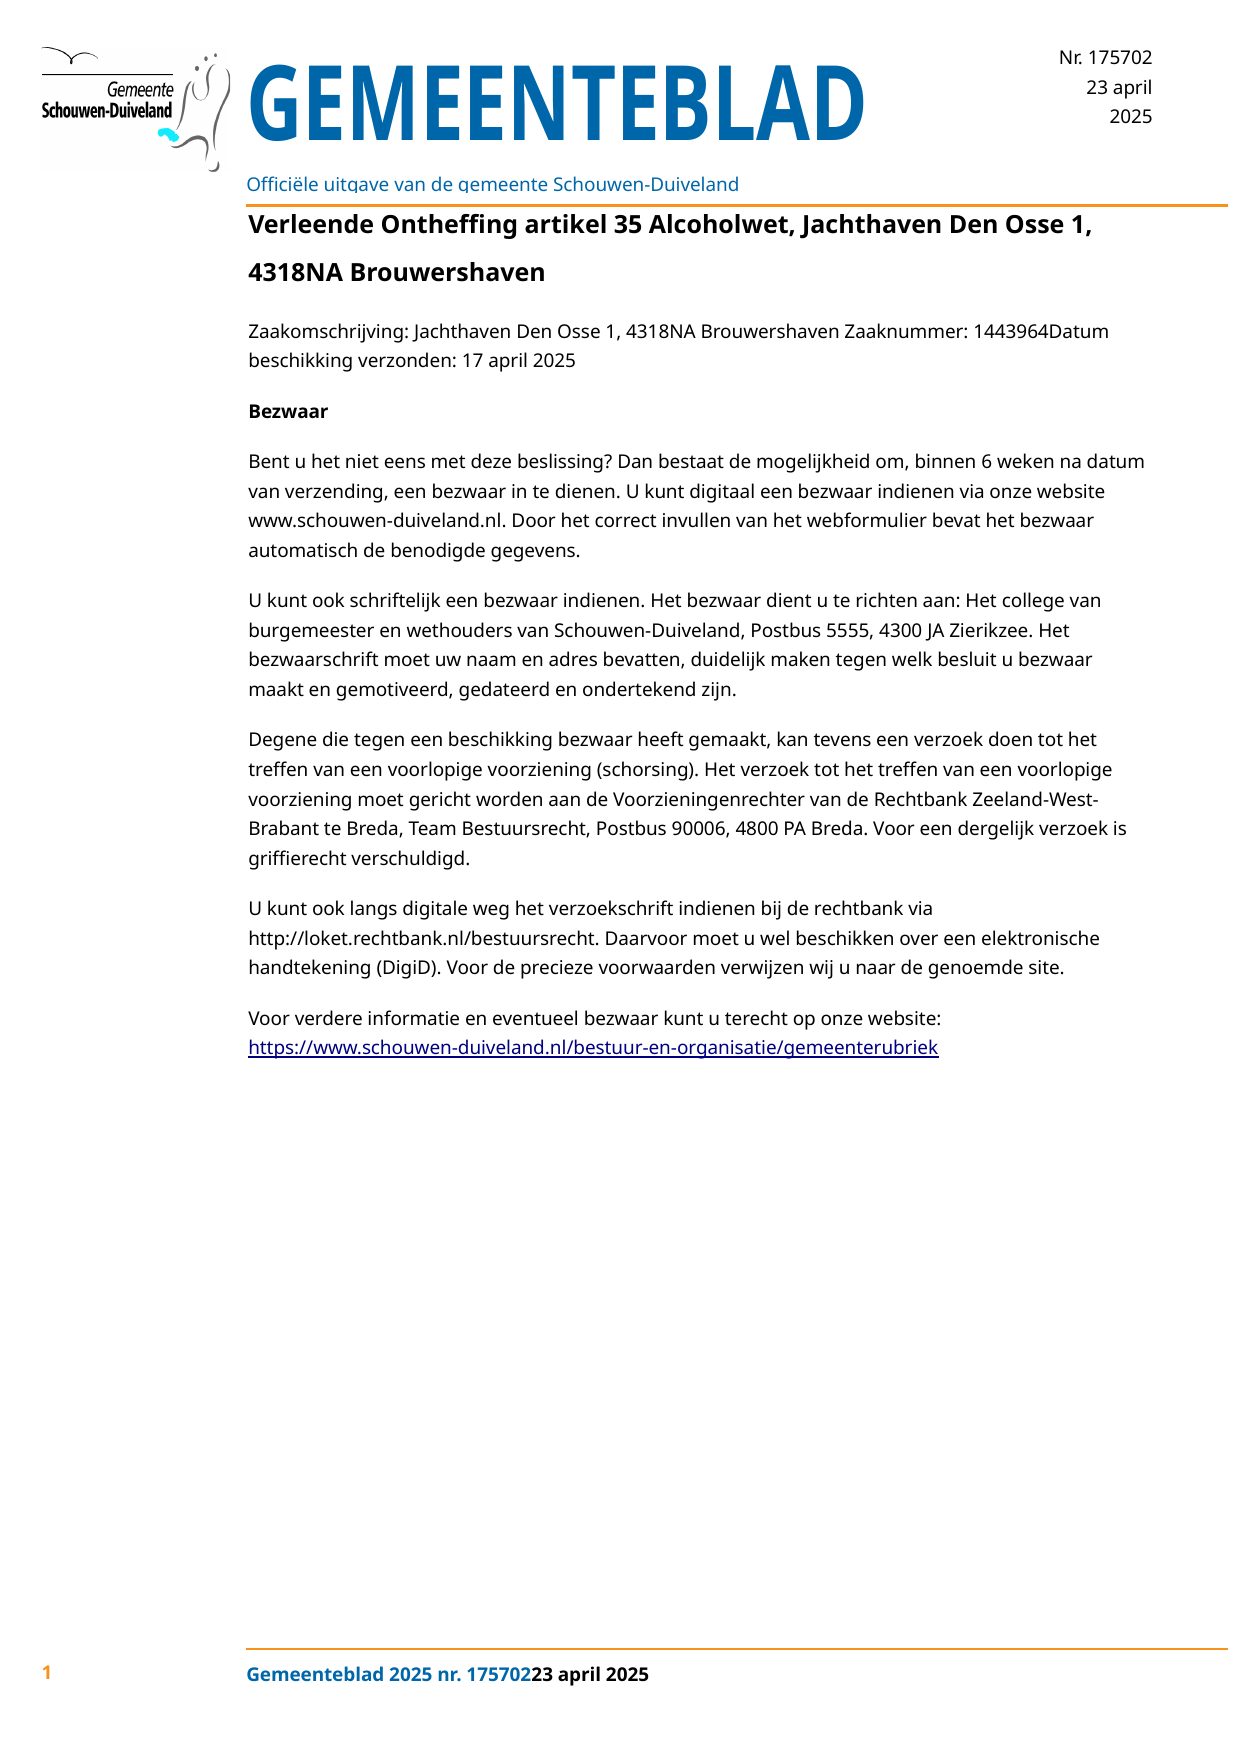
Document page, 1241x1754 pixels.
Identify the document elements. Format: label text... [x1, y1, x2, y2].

text Degene die tegen een beschikking bezwaar heeft gemaakt, kan tevens een verzoek doen tot het treffen van een voorlopige voorziening (schorsing). Het verzoek tot het treffen van een voorlopige voorziening moet gericht worden aan de Voorzieningenrechter van de Rechtbank Zeeland-West-Brabant te Breda, Team Bestuursrecht, Postbus 90006, 4800 PA Breda. Voor een dergelijk verzoek is griffierecht verschuldigd. [248, 727, 1152, 871]
text Verleende Ontheffing artikel 35 Alcoholwet, Jachthaven Den Osse 1, 4318NA Brouwershaven [248, 207, 1152, 288]
text Zaakomschrijving: Jachthaven Den Osse 1, 4318NA Brouwershaven Zaaknummer: 1443964Datum beschikking verzonden: 17 april 2025 [248, 318, 1152, 373]
text Voor verdere informatie en eventueel bezwaar kunt u terecht op onze website: https://www.schouwen-duiveland.nl/bestuur-en-organisatie/gemeenterubriek [248, 1005, 1152, 1060]
text Bezwaar [248, 398, 1152, 424]
text U kunt ook langs digitale weg het verzoekschrift indienen bij de rechtbank via http://loket.rechtbank.nl/bestuursrecht. Daarvoor moet u wel beschikken over een elektronische handtekening (DigiD). Voor de precieze voorwaarden verwijzen wij u naar de genoemde site. [248, 895, 1152, 980]
picture [41, 47, 231, 172]
text U kunt ook schriftelijk een bezwaar indienen. Het bezwaar dient u te richten aan: Het college van burgemeester en wethouders van Schouwen-Duiveland, Postbus 5555, 4300 JA Zierikzee. Het bezwaarschrift moet uw naam en adres bevatten, duidelijk maken tegen welk besluit u bezwaar maakt en gemotiveerd, gedateerd en ondertekend zijn. [248, 587, 1152, 702]
text Bent u het niet eens met deze beslissing? Dan bestaat de mogelijkheid om, binnen 6 weken na datum van verzending, een bezwaar in te dienen. U kunt digitaal een bezwaar indienen via onze website www.schouwen-duiveland.nl. Door het correct invullen van het webformulier bevat het bezwaar automatisch de benodigde gegevens. [248, 448, 1152, 563]
